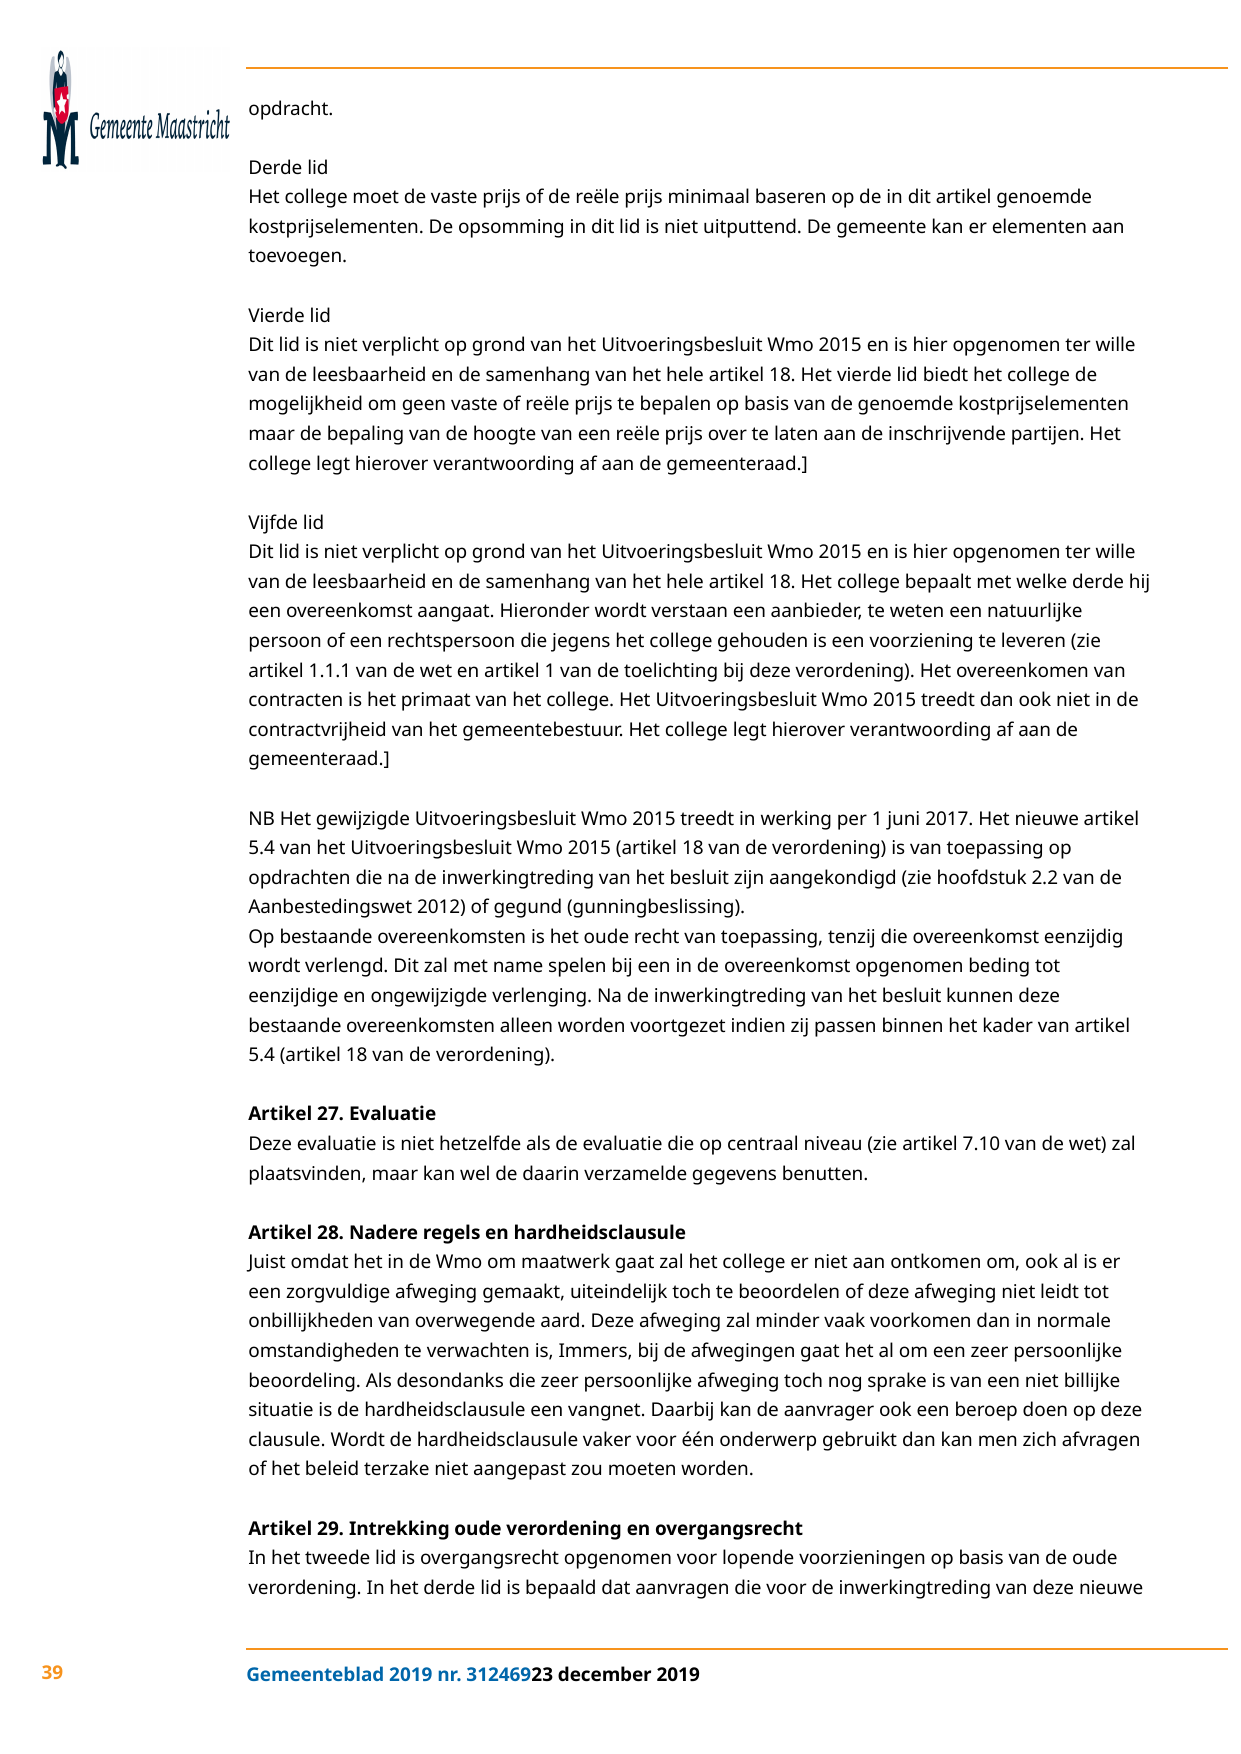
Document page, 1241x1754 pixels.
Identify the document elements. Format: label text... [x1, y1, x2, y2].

text Juist omdat het in de Wmo om maatwerk gaat zal het college er niet aan ontkomen om, ook al is er een zorgvuldige afweging gemaakt, uiteindelijk toch te beoordelen of deze afweging niet leidt tot onbillijkheden van overwegende aard. Deze afweging zal minder vaak voorkomen dan in normale omstandigheden te verwachten is, Immers, bij de afwegingen gaat het al om een zeer persoonlijke beoordeling. Als desondanks die zeer persoonlijke afweging toch nog sprake is van een niet billijke situatie is de hardheidsclausule een vangnet. Daarbij kan de aanvrager ook een beroep doen op deze clausule. Wordt de hardheidsclausule vaker voor één onderwerp gebruikt dan kan men zich afvragen of het beleid terzake niet aangepast zou moeten worden. [248, 1248, 1152, 1481]
text Derde lid [248, 154, 1152, 180]
text Artikel 28. Nadere regels en hardheidsclausule [248, 1219, 1152, 1245]
text Vijfde lid [248, 509, 1152, 535]
text Dit lid is niet verplicht op grond van het Uitvoeringsbesluit Wmo 2015 en is hier opgenomen ter wille van de leesbaarheid en de samenhang van het hele artikel 18. Het vierde lid biedt het college de mogelijkheid om geen vaste of reële prijs te bepalen op basis van de genoemde kostprijselementen maar de bepaling van de hoogte van een reële prijs over te laten aan de inschrijvende partijen. Het college legt hierover verantwoording af aan de gemeenteraad.] [248, 331, 1152, 476]
text Deze evaluatie is niet hetzelfde als de evaluatie die op centraal niveau (zie artikel 7.10 van de wet) zal plaatsvinden, maar kan wel de daarin verzamelde gegevens benutten. [248, 1130, 1152, 1186]
picture [41, 47, 231, 172]
text NB Het gewijzigde Uitvoeringsbesluit Wmo 2015 treedt in werking per 1 juni 2017. Het nieuwe artikel 5.4 van het Uitvoeringsbesluit Wmo 2015 (artikel 18 van de verordening) is van toepassing op opdrachten die na de inwerkingtreding van het besluit zijn aangekondigd (zie hoofdstuk 2.2 van de Aanbestedingswet 2012) of gegund (gunningbeslissing). [248, 805, 1152, 919]
text In het tweede lid is overgangsrecht opgenomen voor lopende voorzieningen op basis van de oude verordening. In het derde lid is bepaald dat aanvragen die voor de inwerkingtreding van deze nieuwe [248, 1544, 1152, 1600]
text Vierde lid [248, 302, 1152, 328]
text Dit lid is niet verplicht op grond van het Uitvoeringsbesluit Wmo 2015 en is hier opgenomen ter wille van de leesbaarheid en de samenhang van het hele artikel 18. Het college bepaalt met welke derde hij een overeenkomst aangaat. Hieronder wordt verstaan een aanbieder, te weten een natuurlijke persoon of een rechtspersoon die jegens het college gehouden is een voorziening te leveren (zie artikel 1.1.1 van de wet en artikel 1 van de toelichting bij deze verordening). Het overeenkomen van contracten is het primaat van het college. Het Uitvoeringsbesluit Wmo 2015 treedt dan ook niet in de contractvrijheid van het gemeentebestuur. Het college legt hierover verantwoording af aan de gemeenteraad.] [248, 538, 1152, 771]
text Het college moet de vaste prijs of de reële prijs minimaal baseren op de in dit artikel genoemde kostprijselementen. De opsomming in dit lid is niet uitputtend. De gemeente kan er elementen aan toevoegen. [248, 183, 1152, 268]
text Artikel 27. Evaluatie [248, 1101, 1152, 1126]
text Op bestaande overeenkomsten is het oude recht van toepassing, tenzij die overeenkomst eenzijdig wordt verlengd. Dit zal met name spelen bij een in de overeenkomst opgenomen beding tot eenzijdige en ongewijzigde verlenging. Na de inwerkingtreding van het besluit kunnen deze bestaande overeenkomsten alleen worden voortgezet indien zij passen binnen het kader van artikel 5.4 (artikel 18 van de verordening). [248, 923, 1152, 1067]
text opdracht. [248, 95, 1152, 121]
text Artikel 29. Intrekking oude verordening en overgangsrecht [248, 1515, 1152, 1541]
